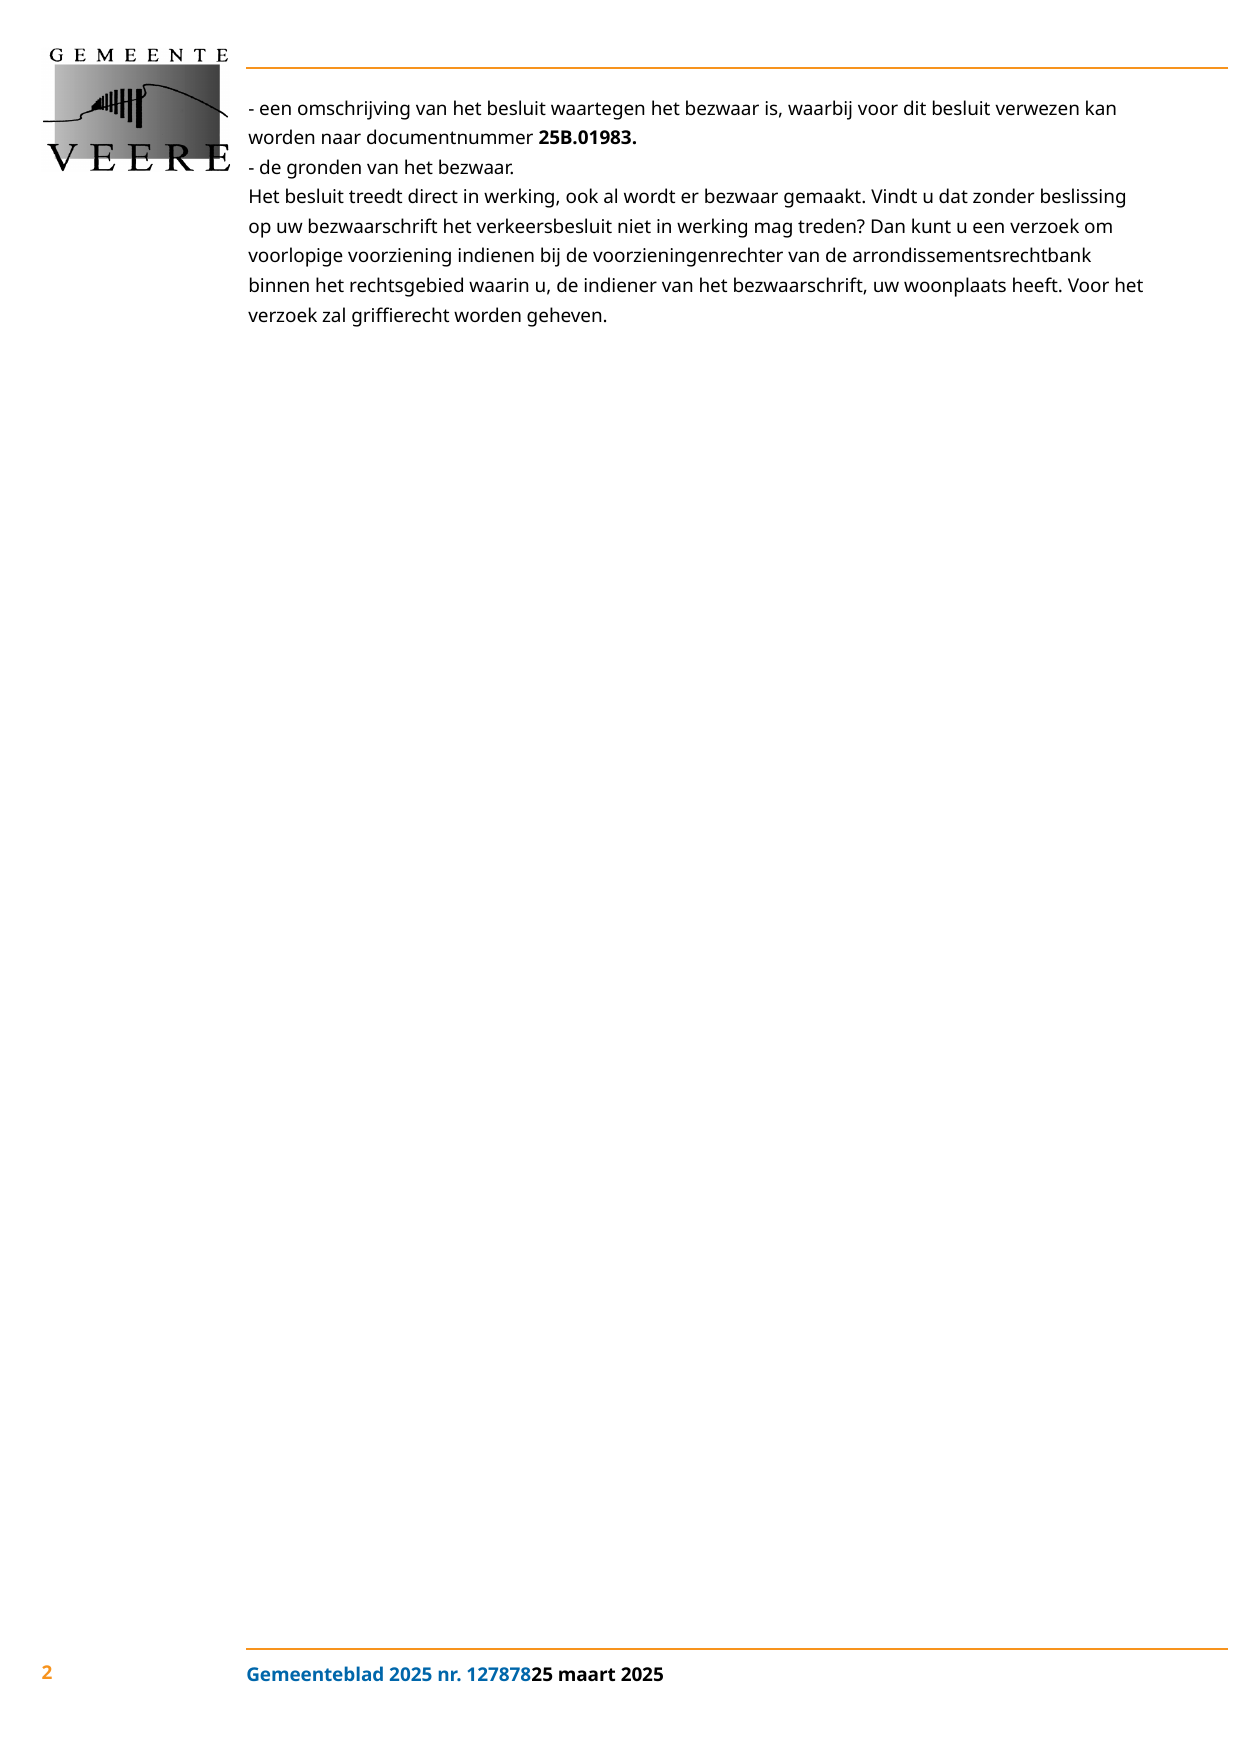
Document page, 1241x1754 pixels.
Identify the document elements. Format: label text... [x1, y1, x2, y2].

picture [41, 47, 231, 172]
text Het besluit treedt direct in werking, ook al wordt er bezwaar gemaakt. Vindt u dat zonder beslissing op uw bezwaarschrift het verkeersbesluit niet in werking mag treden? Dan kunt u een verzoek om voorlopige voorziening indienen bij de voorzieningenrechter van de arrondissementsrechtbank binnen het rechtsgebied waarin u, de indiener van het bezwaarschrift, uw woonplaats heeft. Voor het verzoek zal griffierecht worden geheven. [248, 183, 1152, 328]
text - een omschrijving van het besluit waartegen het bezwaar is, waarbij voor dit besluit verwezen kan worden naar documentnummer 25B.01983. [248, 95, 1152, 150]
text - de gronden van het bezwaar. [248, 154, 1152, 180]
